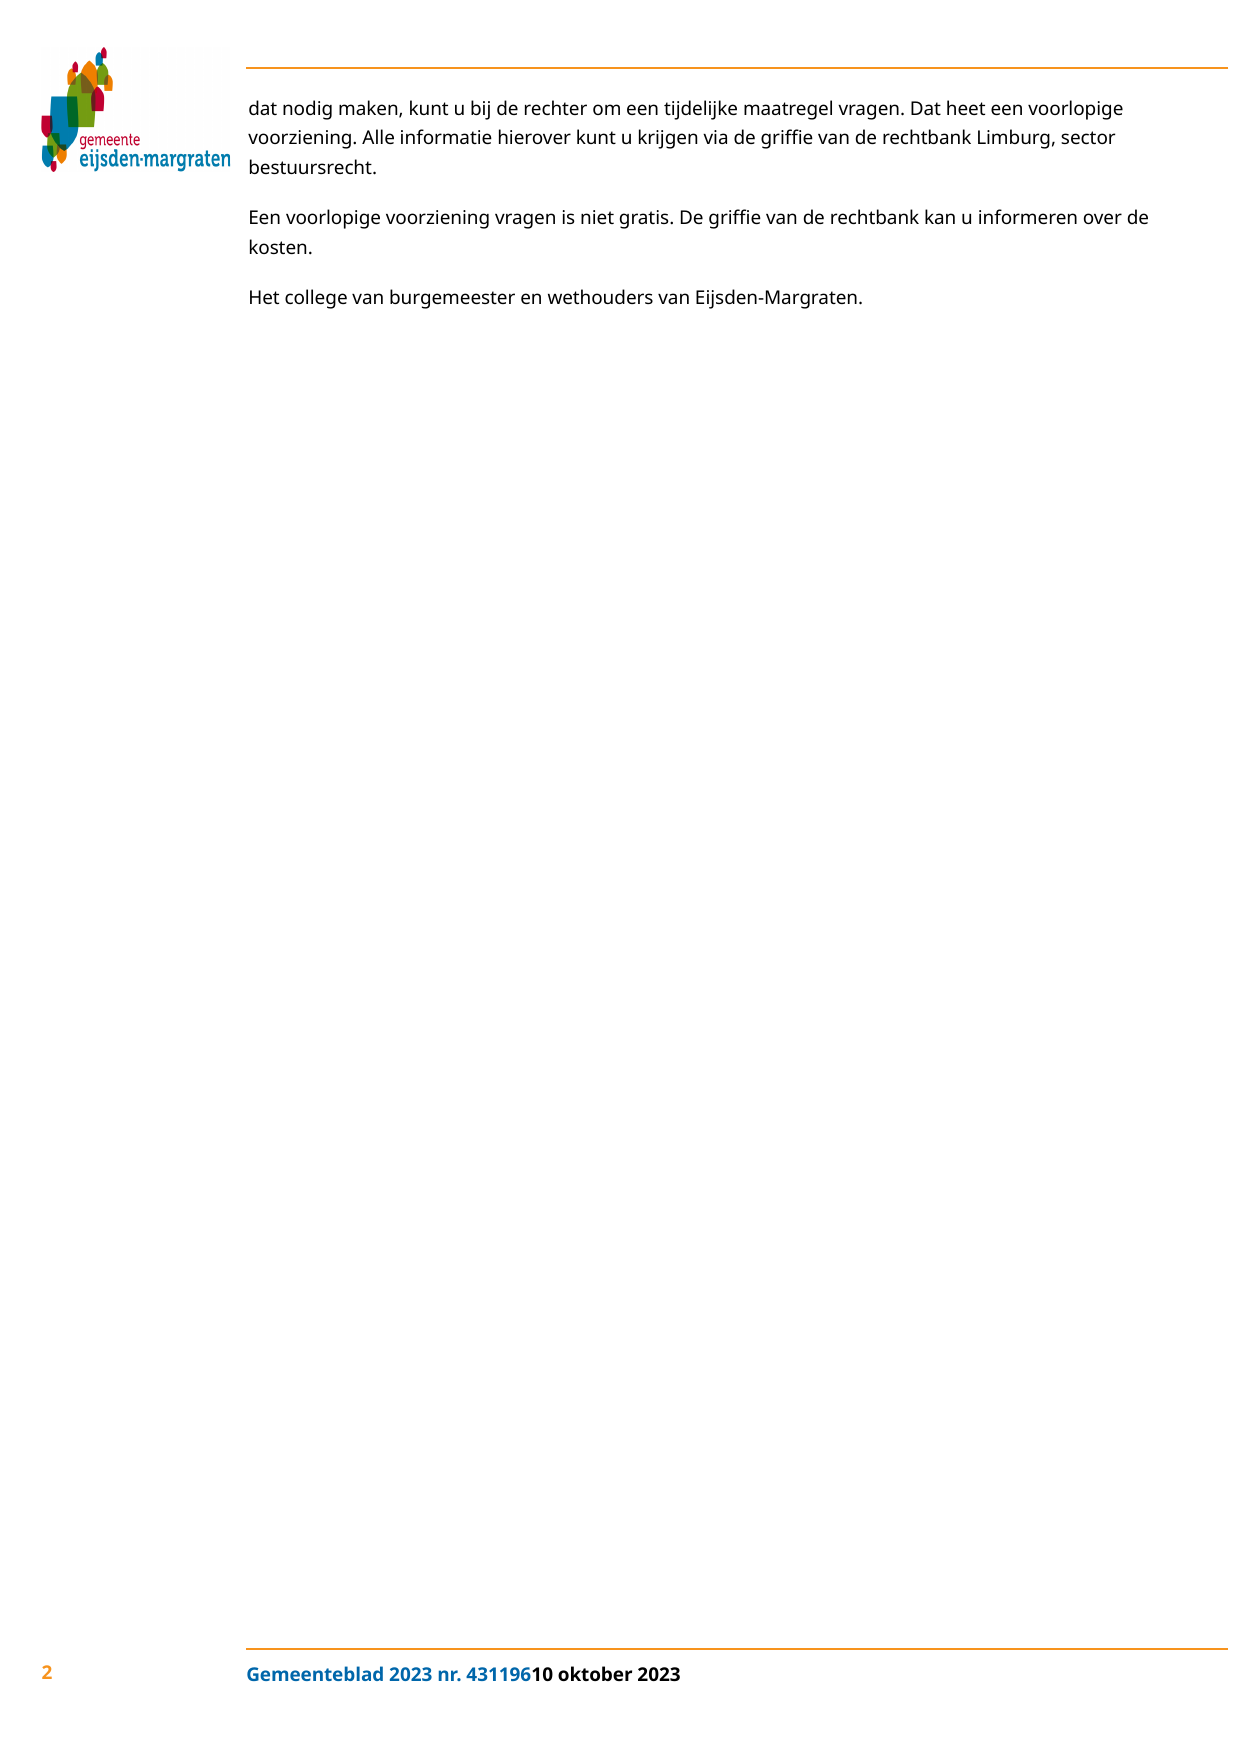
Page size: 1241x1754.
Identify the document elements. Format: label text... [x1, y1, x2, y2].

text dat nodig maken, kunt u bij de rechter om een tijdelijke maatregel vragen. Dat heet een voorlopige voorziening. Alle informatie hierover kunt u krijgen via de griffie van de rechtbank Limburg, sector bestuursrecht. [248, 95, 1152, 180]
text Een voorlopige voorziening vragen is niet gratis. De griffie van de rechtbank kan u informeren over de kosten. [248, 204, 1152, 260]
picture [41, 47, 231, 172]
text Het college van burgemeester en wethouders van Eijsden-Margraten. [248, 284, 1152, 310]
